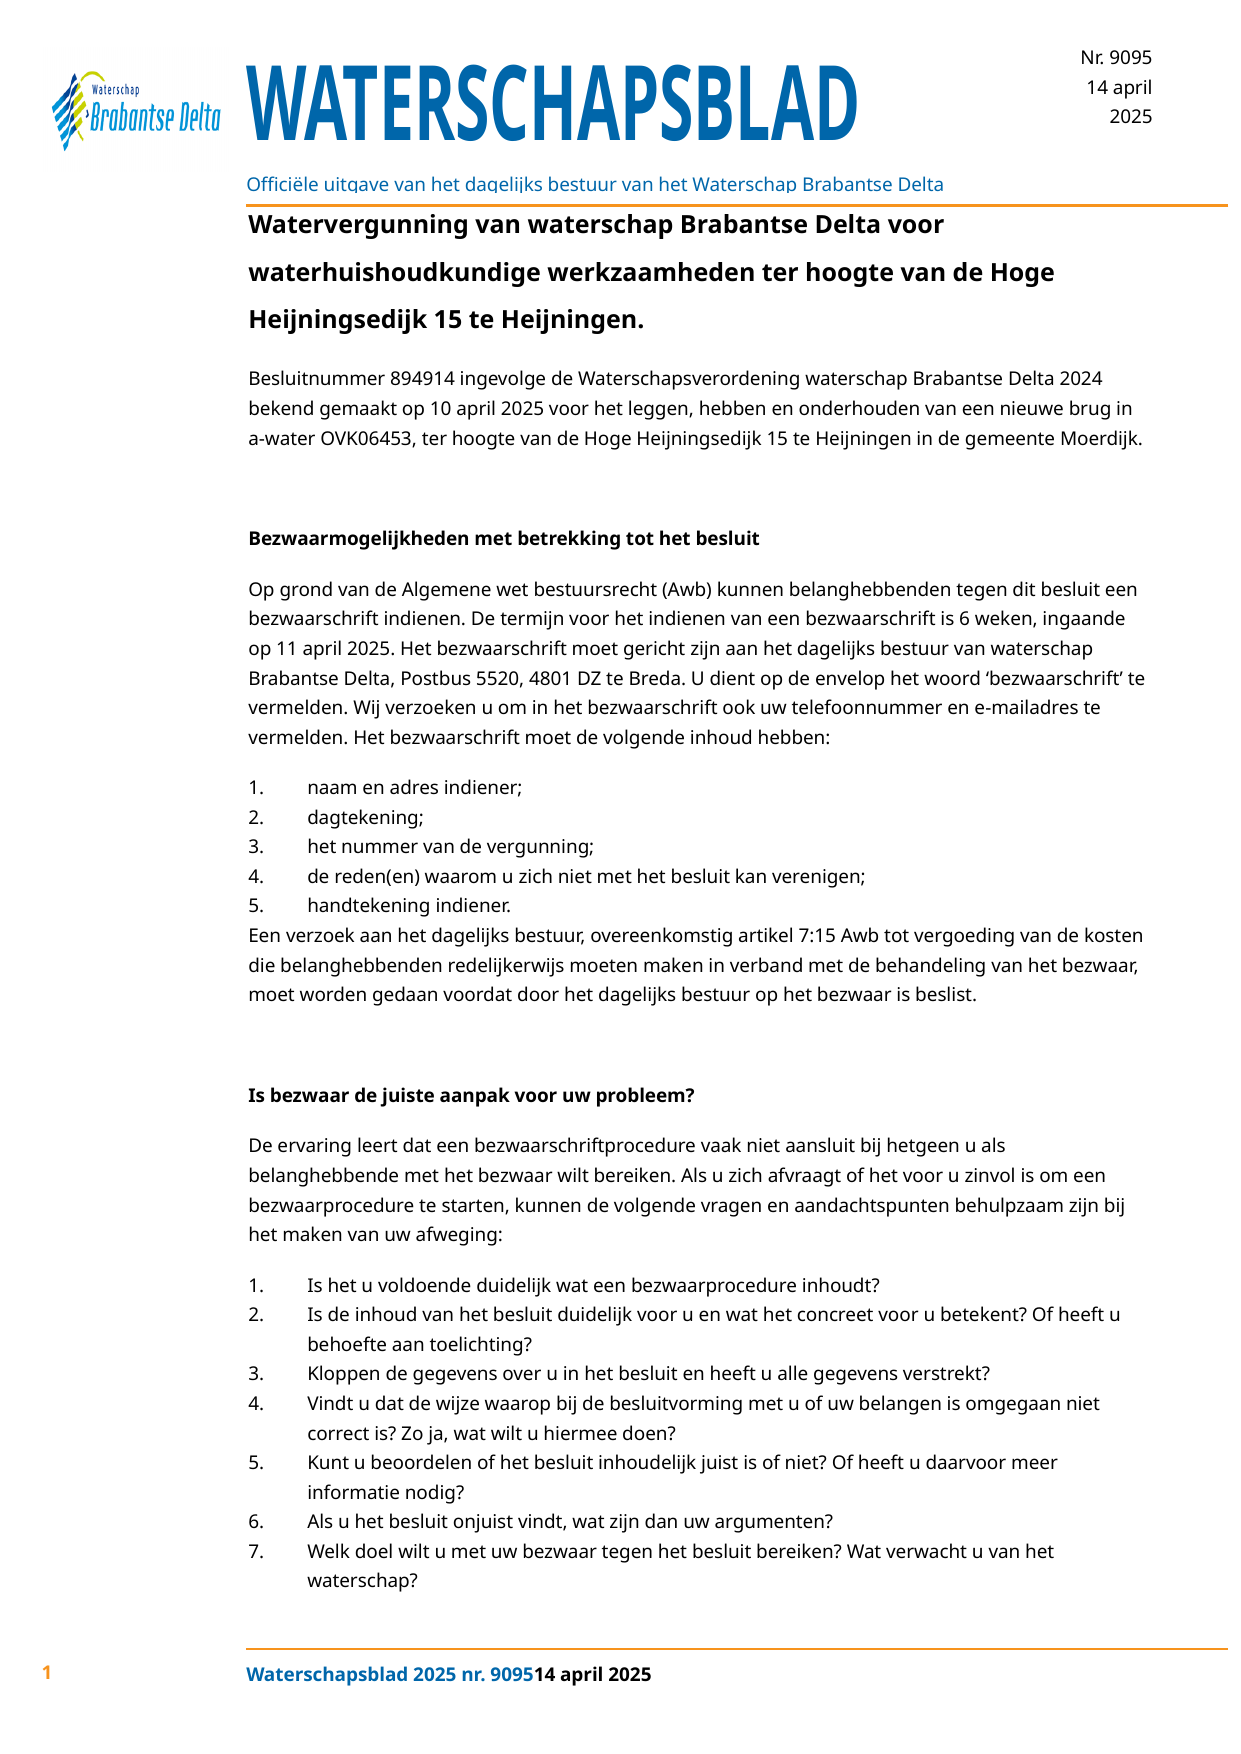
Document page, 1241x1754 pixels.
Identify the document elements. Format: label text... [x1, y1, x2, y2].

list de reden(en) waarom u zich niet met het besluit kan verenigen; [248, 863, 1152, 889]
list Is de inhoud van het besluit duidelijk voor u en wat het concreet voor u betekent? Of heeft u behoefte aan toelichting? [248, 1301, 1152, 1357]
list Kunt u beoordelen of het besluit inhoudelijk juist is of niet? Of heeft u daarvoor meer informatie nodig? [248, 1449, 1152, 1504]
list naam en adres indiener; [248, 774, 1152, 800]
list Kloppen de gegevens over u in het besluit en heeft u alle gegevens verstrekt? [248, 1361, 1152, 1386]
text Watervergunning van waterschap Brabantse Delta voor waterhuishoudkundige werkzaamheden ter hoogte van de Hoge Heijningsedijk 15 te Heijningen. [248, 207, 1152, 336]
text Op grond van de Algemene wet bestuursrecht (Awb) kunnen belanghebbenden tegen dit besluit een bezwaarschrift indienen. De termijn voor het indienen van een bezwaarschrift is 6 weken, ingaande op 11 april 2025. Het bezwaarschrift moet gericht zijn aan het dagelijks bestuur van waterschap Brabantse Delta, Postbus 5520, 4801 DZ te Breda. U dient op de envelop het woord ‘bezwaarschrift’ te vermelden. Wij verzoeken u om in het bezwaarschrift ook uw telefoonnummer en e‑mailadres te vermelden. Het bezwaarschrift moet de volgende inhoud hebben: [248, 576, 1152, 749]
text Bezwaarmogelijkheden met betrekking tot het besluit [248, 526, 1152, 551]
picture [41, 47, 231, 172]
list Vindt u dat de wijze waarop bij de besluitvorming met u of uw belangen is omgegaan niet correct is? Zo ja, wat wilt u hiermee doen? [248, 1390, 1152, 1445]
text Besluitnummer 894914 ingevolge de Waterschapsverordening waterschap Brabantse Delta 2024 bekend gemaakt op 10 april 2025 voor het leggen, hebben en onderhouden van een nieuwe brug in a-water OVK06453, ter hoogte van de Hoge Heijningsedijk 15 te Heijningen in de gemeente Moerdijk. [248, 366, 1152, 450]
list Als u het besluit onjuist vindt, wat zijn dan uw argumenten? [248, 1508, 1152, 1534]
text Een verzoek aan het dagelijks bestuur, overeenkomstig artikel 7:15 Awb tot vergoeding van de kosten die belanghebbenden redelijkerwijs moeten maken in verband met de behandeling van het bezwaar, moet worden gedaan voordat door het dagelijks bestuur op het bezwaar is beslist. [248, 922, 1152, 1007]
text De ervaring leert dat een bezwaarschriftprocedure vaak niet aansluit bij hetgeen u als belanghebbende met het bezwaar wilt bereiken. Als u zich afvraagt of het voor u zinvol is om een bezwaarprocedure te starten, kunnen de volgende vragen en aandachtspunten behulpzaam zijn bij het maken van uw afweging: [248, 1133, 1152, 1247]
list Is het u voldoende duidelijk wat een bezwaarprocedure inhoudt? [248, 1272, 1152, 1297]
list handtekening indiener. [248, 893, 1152, 918]
list het nummer van de vergunning; [248, 833, 1152, 859]
list dagtekening; [248, 804, 1152, 829]
list Welk doel wilt u met uw bezwaar tegen het besluit bereiken? Wat verwacht u van het waterschap? [248, 1538, 1152, 1593]
text Is bezwaar de juiste aanpak voor uw probleem? [248, 1082, 1152, 1108]
